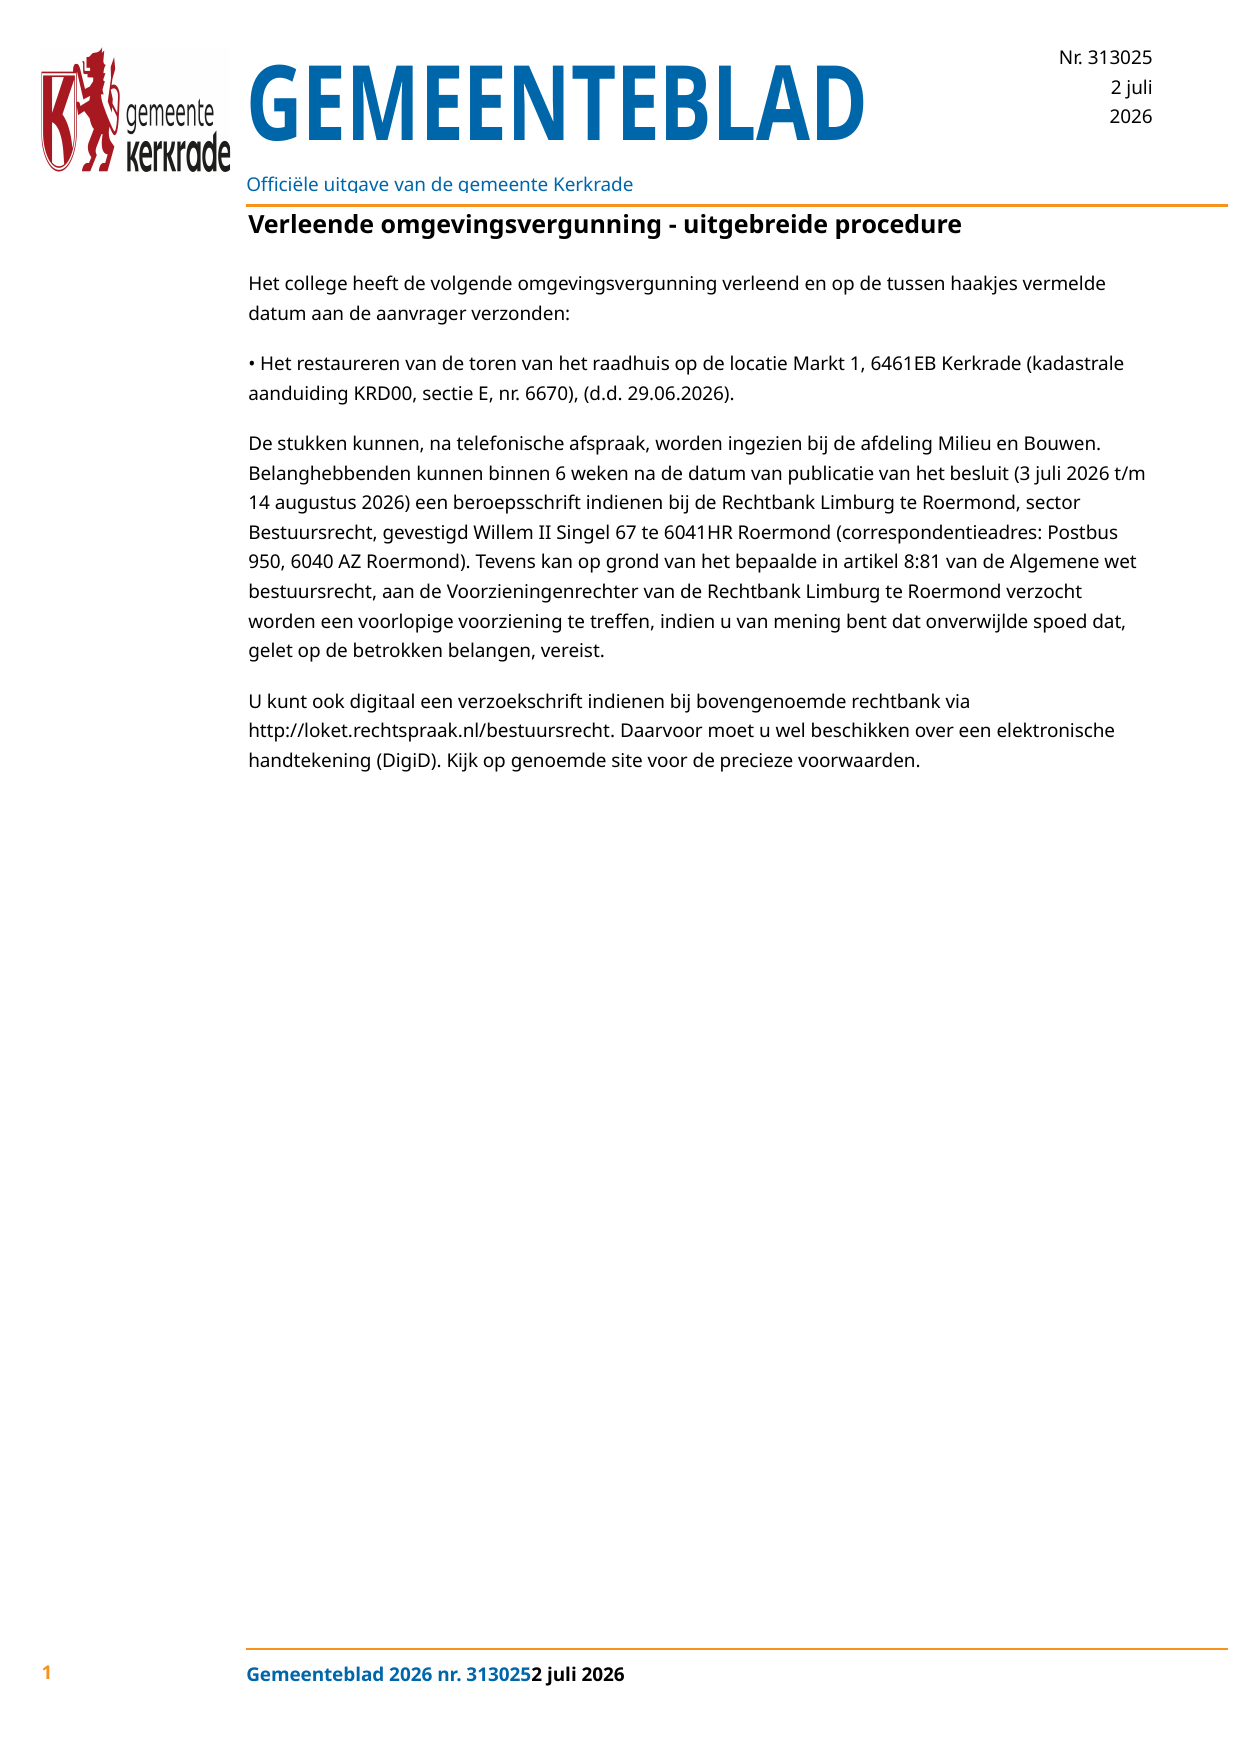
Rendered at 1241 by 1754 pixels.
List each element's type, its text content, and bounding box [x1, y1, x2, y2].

text De stukken kunnen, na telefonische afspraak, worden ingezien bij de afdeling Milieu en Bouwen. Belanghebbenden kunnen binnen 6 weken na de datum van publicatie van het besluit (3 juli 2026 t/m 14 augustus 2026) een beroepsschrift indienen bij de Rechtbank Limburg te Roermond, sector Bestuursrecht, gevestigd Willem II Singel 67 te 6041HR Roermond (correspondentieadres: Postbus 950, 6040 AZ Roermond). Tevens kan op grond van het bepaalde in artikel 8:81 van de Algemene wet bestuursrecht, aan de Voorzieningenrechter van de Rechtbank Limburg te Roermond verzocht worden een voorlopige voorziening te treffen, indien u van mening bent dat onverwijlde spoed dat, gelet op de betrokken belangen, vereist. [248, 430, 1152, 663]
text Verleende omgevingsvergunning - uitgebreide procedure [248, 207, 1152, 241]
text Het college heeft de volgende omgevingsvergunning verleend en op de tussen haakjes vermelde datum aan de aanvrager verzonden: [248, 270, 1152, 326]
picture [41, 47, 231, 172]
text • Het restaureren van de toren van het raadhuis op de locatie Markt 1, 6461EB Kerkrade (kadastrale aanduiding KRD00, sectie E, nr. 6670), (d.d. 29.06.2026). [248, 350, 1152, 406]
text U kunt ook digitaal een verzoekschrift indienen bij bovengenoemde rechtbank via http://loket.rechtspraak.nl/bestuursrecht. Daarvoor moet u wel beschikken over een elektronische handtekening (DigiD). Kijk op genoemde site voor de precieze voorwaarden. [248, 688, 1152, 773]
